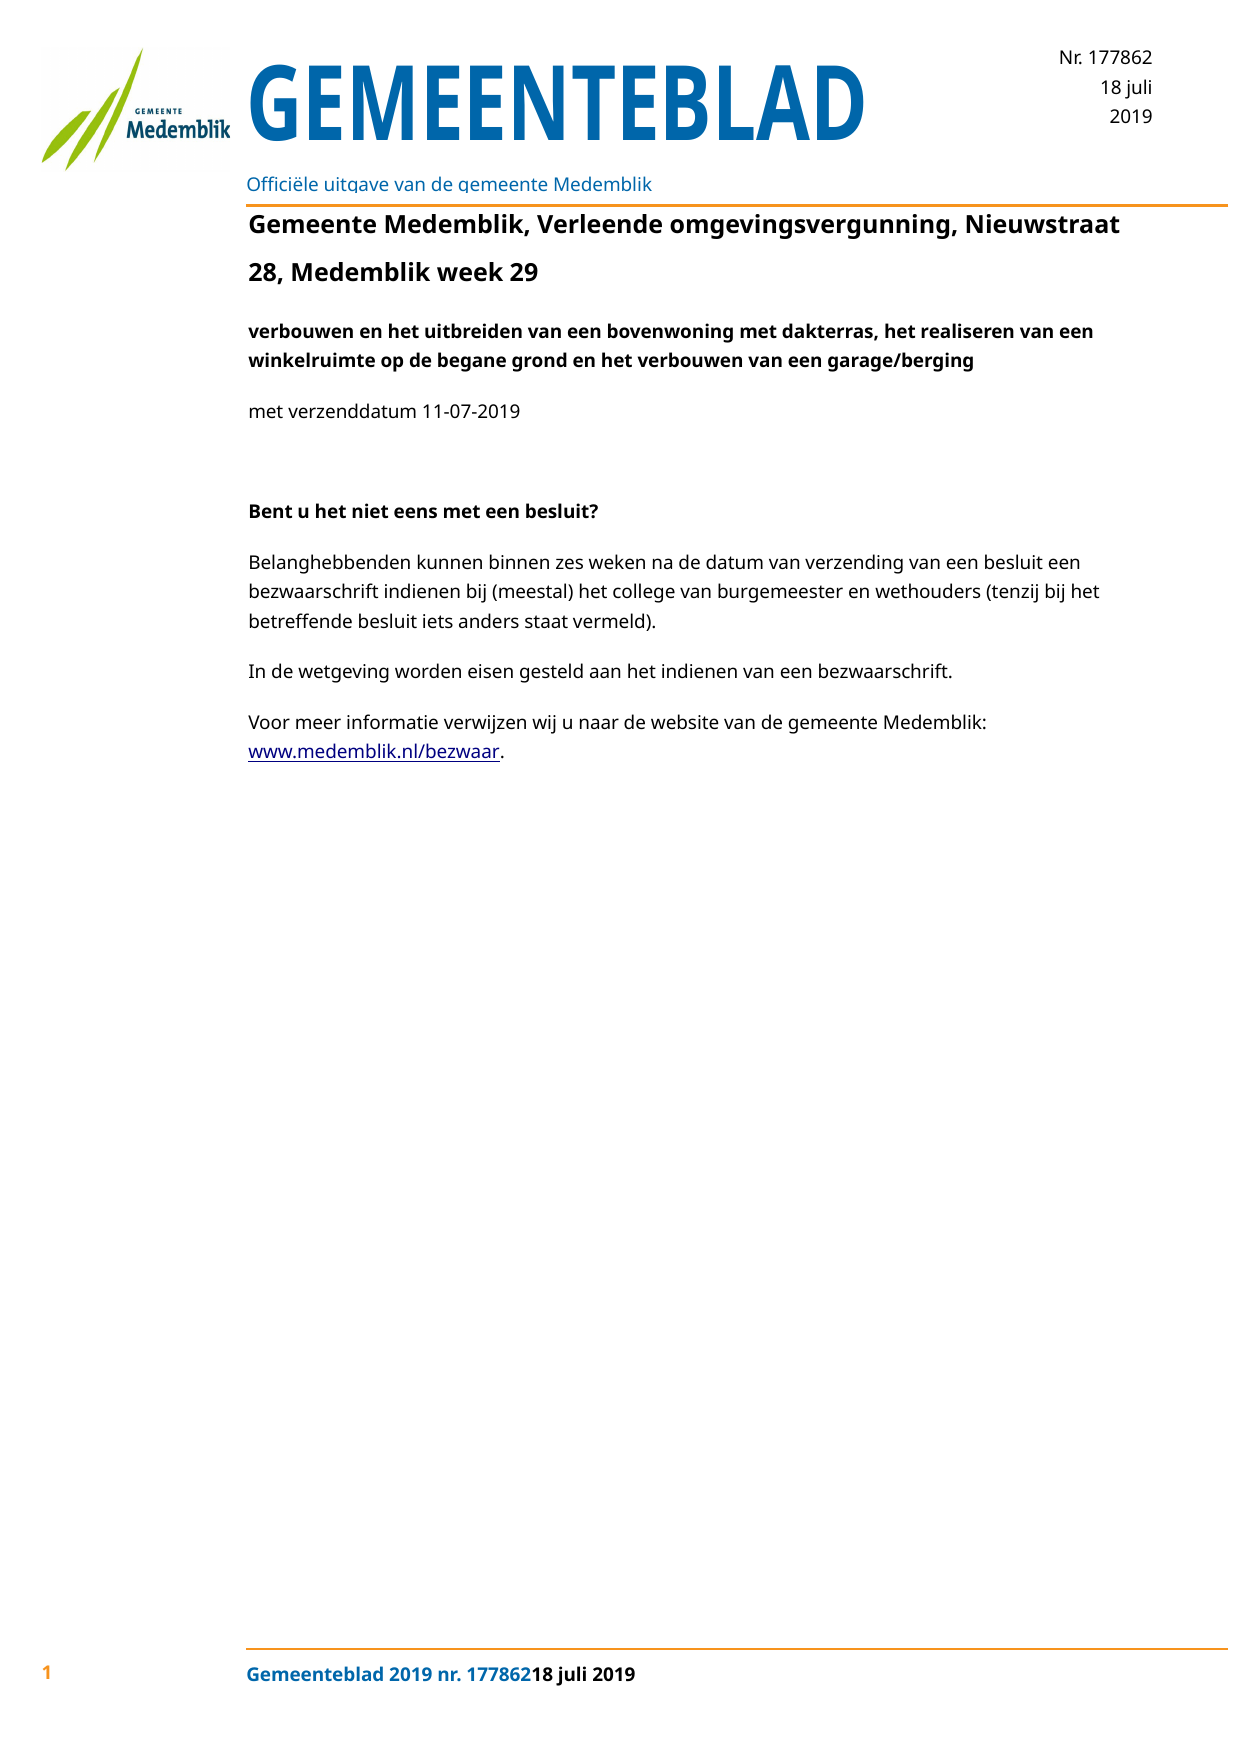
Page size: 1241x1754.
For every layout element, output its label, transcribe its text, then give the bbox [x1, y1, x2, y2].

text In de wetgeving worden eisen gesteld aan het indienen van een bezwaarschrift. [248, 659, 1152, 684]
text Gemeente Medemblik, Verleende omgevingsvergunning, Nieuwstraat 28, Medemblik week 29 [248, 207, 1152, 288]
text Voor meer informatie verwijzen wij u naar de website van de gemeente Medemblik: www.medemblik.nl/bezwaar. [248, 709, 1152, 764]
text Belanghebbenden kunnen binnen zes weken na de datum van verzending van een besluit een bezwaarschrift indienen bij (meestal) het college van burgemeester en wethouders (tenzij bij het betreffende besluit iets anders staat vermeld). [248, 549, 1152, 634]
picture [41, 47, 231, 172]
text Bent u het niet eens met een besluit? [248, 499, 1152, 524]
text met verzenddatum 11-07-2019 [248, 398, 1152, 424]
text verbouwen en het uitbreiden van een bovenwoning met dakterras, het realiseren van een winkelruimte op de begane grond en het verbouwen van een garage/berging [248, 318, 1152, 373]
